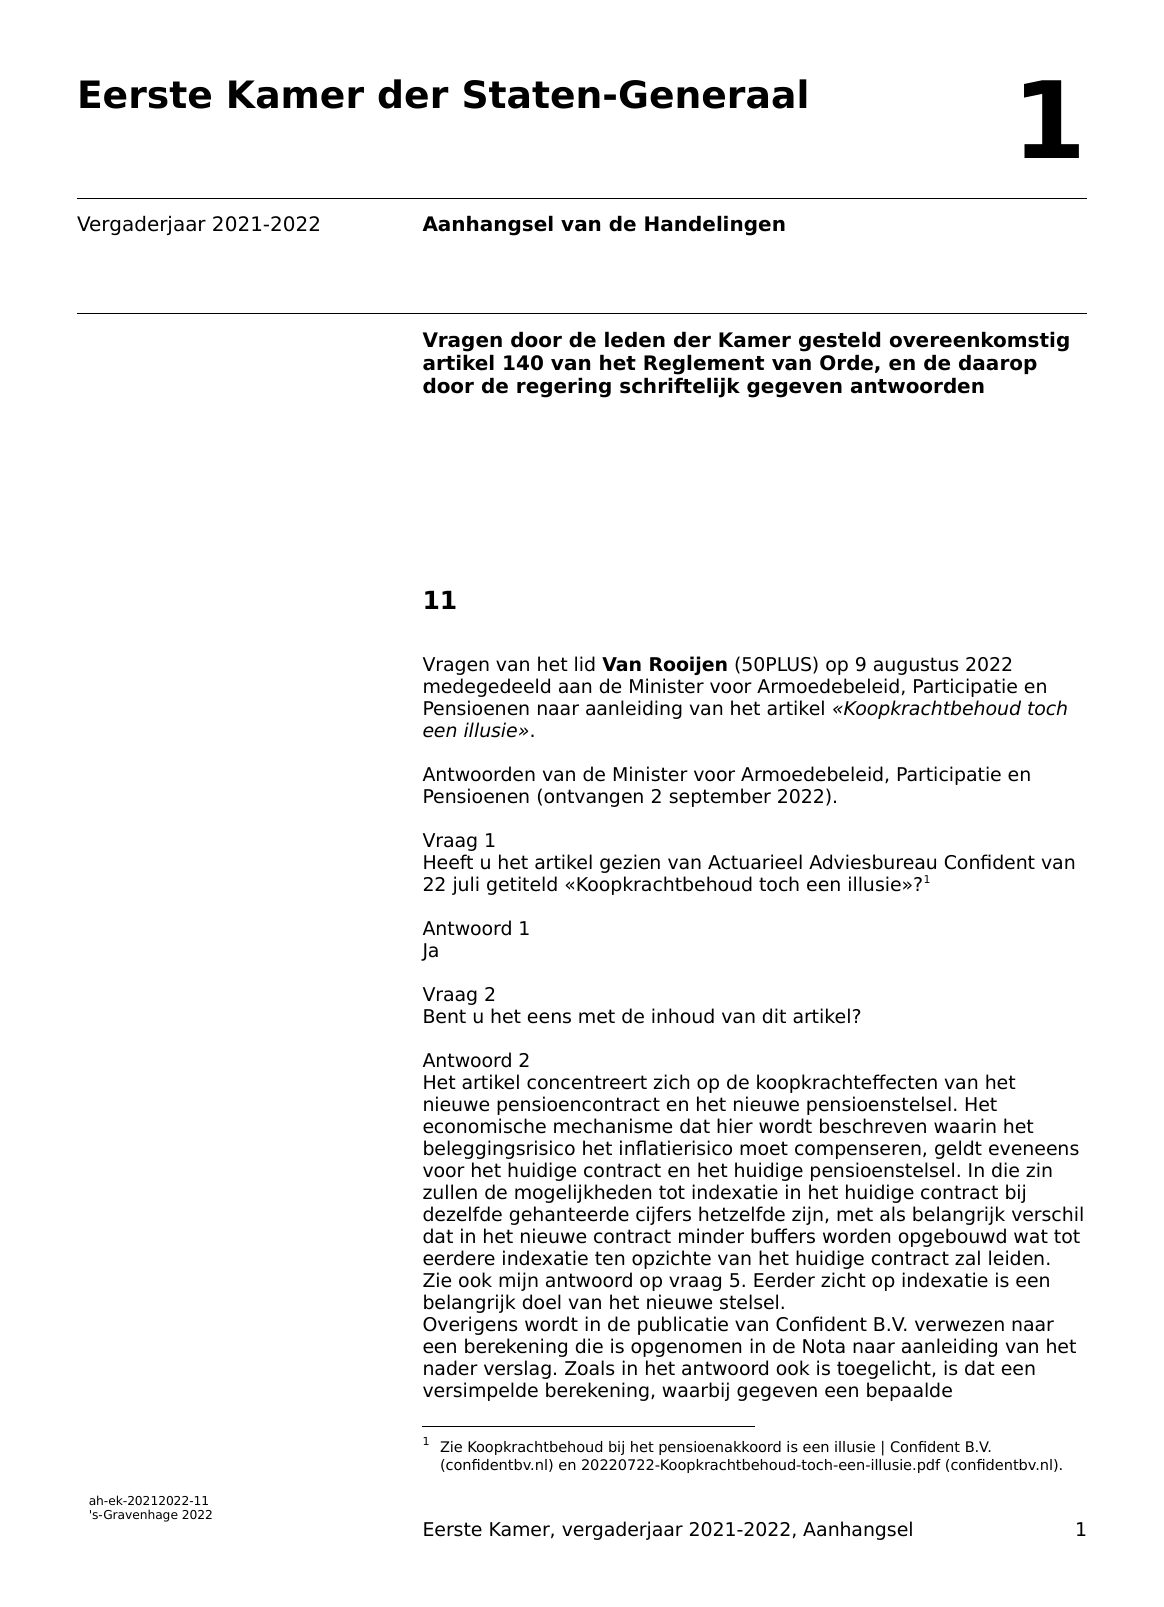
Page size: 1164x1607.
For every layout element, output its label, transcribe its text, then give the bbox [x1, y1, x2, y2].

text Antwoord 2 [422, 1050, 1087, 1072]
text ah-ek-20212022-11 [88, 1494, 323, 1508]
text Zie Koopkrachtbehoud bij het pensioenakkoord is een illusie | Confident B.V. (confidentbv.nl) en 20220722-Koopkrachtbehoud-toch-een-illusie.pdf (confidentbv.nl). [422, 1435, 1087, 1474]
text 11 [422, 586, 1087, 615]
text Bent u het eens met de inhoud van dit artikel? [422, 1006, 1087, 1028]
text 's-Gravenhage 2022 [88, 1508, 323, 1522]
table_header Eerste Kamer der Staten-Generaal [77, 59, 886, 198]
text Vraag 1 [422, 830, 1087, 852]
text Antwoorden van de Minister voor Armoedebeleid, Participatie en Pensioenen (ontvangen 2 september 2022). [422, 764, 1087, 808]
text Antwoord 1 [422, 918, 1087, 940]
table_header 1 [886, 59, 1087, 198]
table_cell Vergaderjaar 2021-2022 [77, 199, 422, 313]
text Vraag 2 [422, 984, 1087, 1006]
text Overigens wordt in de publicatie van Confident B.V. verwezen naar een berekening die is opgenomen in de Nota naar aanleiding van het nader verslag. Zoals in het antwoord ook is toegelicht, is dat een versimpelde berekening, waarbij gegeven een bepaalde [422, 1314, 1087, 1402]
table_cell Vragen door de leden der Kamer gesteld overeenkomstig artikel 140 van het Reglement van Orde, en de daarop door de regering schriftelijk gegeven antwoorden [422, 314, 1087, 398]
text Heeft u het artikel gezien van Actuarieel Adviesbureau Confident van 22 juli getiteld «Koopkrachtbehoud toch een illusie»? [422, 852, 1087, 896]
text Vragen van het lid Van Rooijen (50PLUS) op 9 augustus 2022 medegedeeld aan de Minister voor Armoedebeleid, Participatie en Pensioenen naar aanleiding van het artikel «Koopkrachtbehoud toch een illusie». [422, 653, 1087, 741]
table_cell Aanhangsel van de Handelingen [422, 199, 1087, 313]
table_cell [77, 314, 422, 398]
text Het artikel concentreert zich op de koopkrachteffecten van het nieuwe pensioencontract en het nieuwe pensioenstelsel. Het economische mechanisme dat hier wordt beschreven waarin het beleggingsrisico het inflatierisico moet compenseren, geldt eveneens voor het huidige contract en het huidige pensioenstelsel. In die zin zullen de mogelijkheden tot indexatie in het huidige contract bij dezelfde gehanteerde cijfers hetzelfde zijn, met als belangrijk verschil dat in het nieuwe contract minder buffers worden opgebouwd wat tot eerdere indexatie ten opzichte van het huidige contract zal leiden. Zie ook mijn antwoord op vraag 5. Eerder zicht op indexatie is een belangrijk doel van het nieuwe stelsel. [422, 1072, 1087, 1314]
text Ja [422, 940, 1087, 962]
